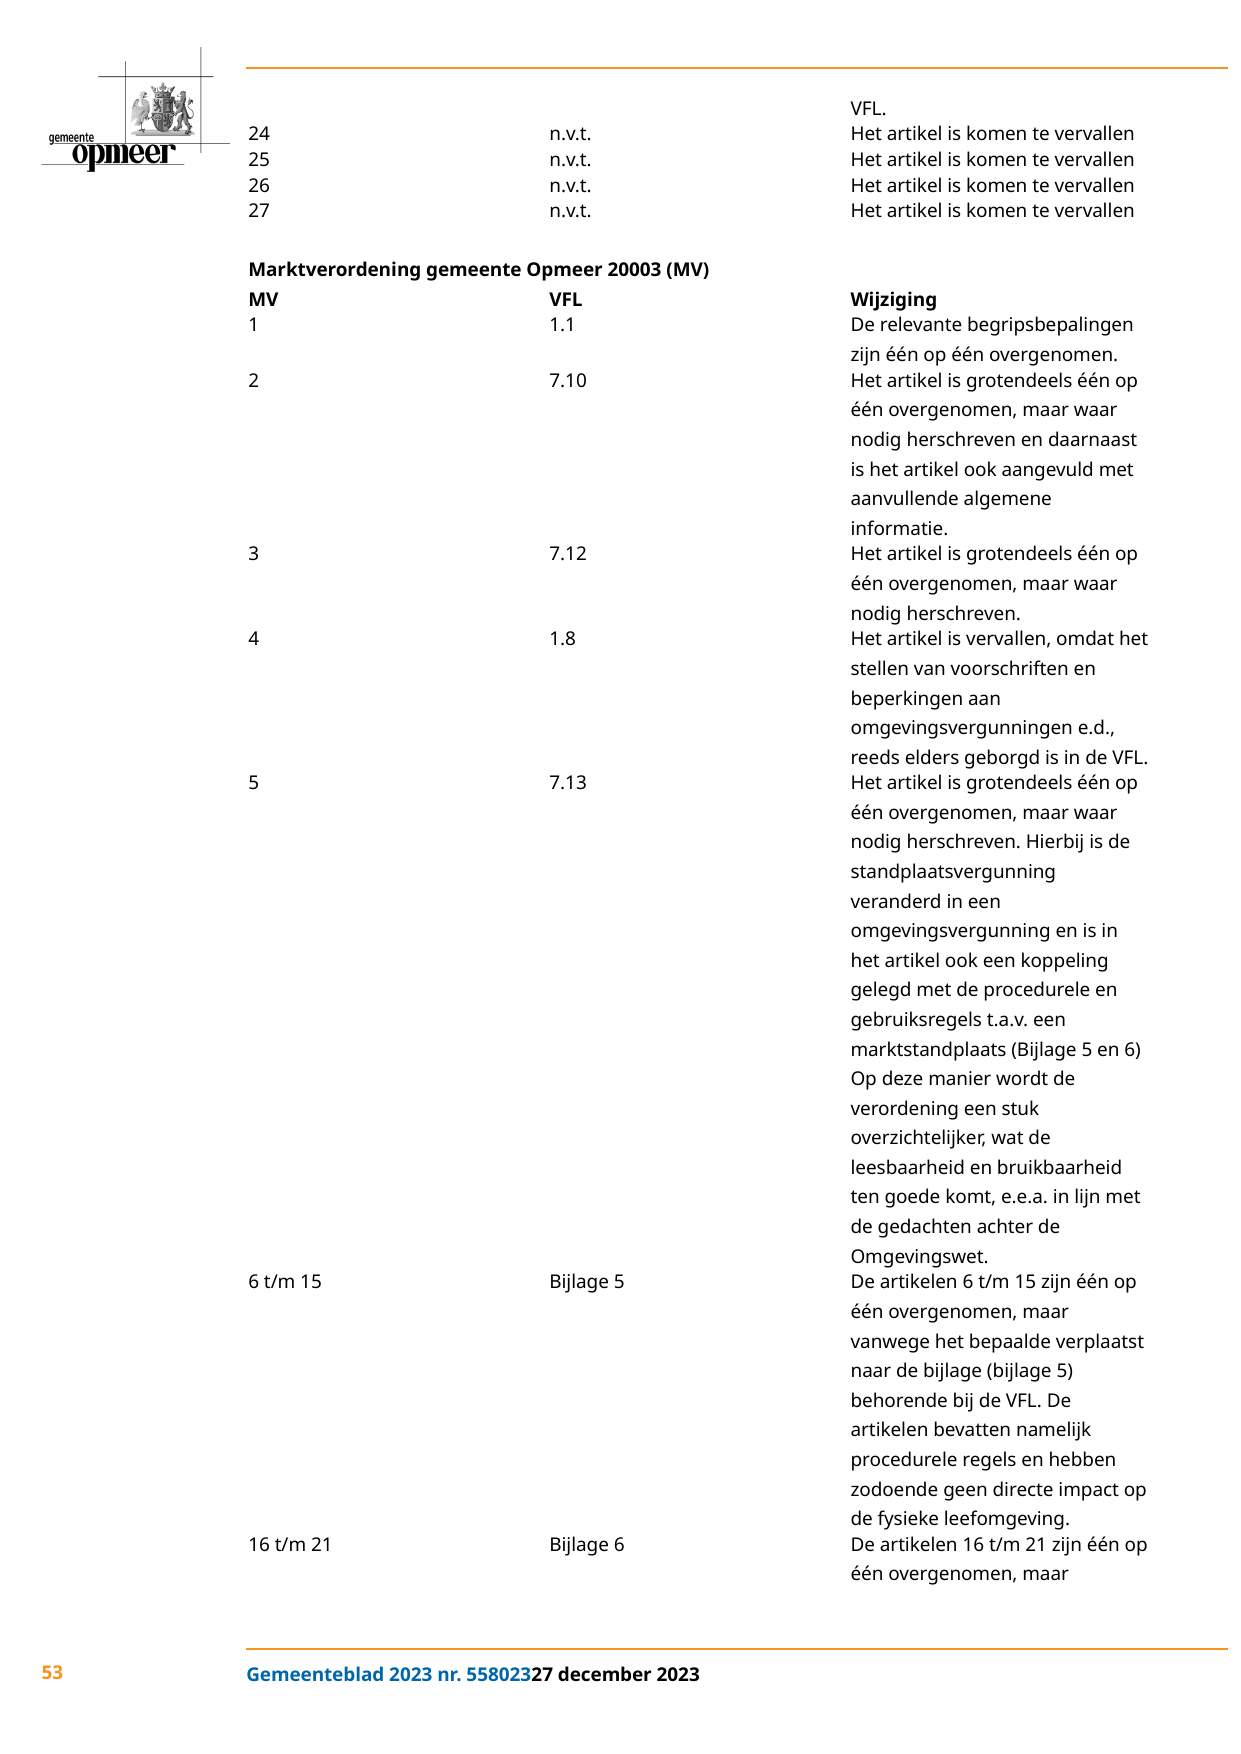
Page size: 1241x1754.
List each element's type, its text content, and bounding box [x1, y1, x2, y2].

table_cell 5 [248, 770, 549, 1269]
table_cell Het artikel is komen te vervallen [850, 172, 1152, 198]
table_cell Bijlage 5 [549, 1269, 850, 1531]
table_cell n.v.t. [549, 146, 850, 172]
table_cell Het artikel is grotendeels één op één overgenomen, maar waar nodig herschreven. [850, 541, 1152, 626]
table_cell n.v.t. [549, 198, 850, 223]
table_cell De artikelen 6 t/m 15 zijn één op één overgenomen, maar vanwege het bepaalde verplaatst naar de bijlage (bijlage 5) behorende bij de VFL. De artikelen bevatten namelijk procedurele regels en hebben zodoende geen directe impact op de fysieke leefomgeving. [850, 1269, 1152, 1531]
table_cell 7.13 [549, 770, 850, 1269]
text Marktverordening gemeente Opmeer 20003 (MV) [248, 256, 1152, 282]
table_cell 7.12 [549, 541, 850, 626]
table_cell Het artikel is komen te vervallen [850, 121, 1152, 146]
table_cell De relevante begripsbepalingen zijn één op één overgenomen. [850, 312, 1152, 367]
table_cell 1.8 [549, 626, 850, 769]
table_cell 1 [248, 312, 549, 367]
table_cell VFL. [850, 95, 1152, 121]
table_header MV [248, 286, 549, 312]
table_cell n.v.t. [549, 121, 850, 146]
table_cell 4 [248, 626, 549, 769]
table_cell 26 [248, 172, 549, 198]
table_cell 6 t/m 15 [248, 1269, 549, 1531]
table_header VFL [549, 286, 850, 312]
picture [41, 47, 231, 172]
table_cell n.v.t. [549, 172, 850, 198]
table_header Wijziging [850, 286, 1152, 312]
table_cell Het artikel is komen te vervallen [850, 146, 1152, 172]
table_cell 25 [248, 146, 549, 172]
table_cell Het artikel is grotendeels één op één overgenomen, maar waar nodig herschreven. Hierbij is de standplaatsvergunning veranderd in een omgevingsvergunning en is in het artikel ook een koppeling gelegd met de procedurele en gebruiksregels t.a.v. een marktstandplaats (Bijlage 5 en 6) Op deze manier wordt de verordening een stuk overzichtelijker, wat de leesbaarheid en bruikbaarheid ten goede komt, e.e.a. in lijn met de gedachten achter de Omgevingswet. [850, 770, 1152, 1269]
table_cell 24 [248, 121, 549, 146]
table_cell Bijlage 6 [549, 1531, 850, 1586]
table_cell Het artikel is grotendeels één op één overgenomen, maar waar nodig herschreven en daarnaast is het artikel ook aangevuld met aanvullende algemene informatie. [850, 367, 1152, 541]
table_cell Het artikel is vervallen, omdat het stellen van voorschriften en beperkingen aan omgevingsvergunningen e.d., reeds elders geborgd is in de VFL. [850, 626, 1152, 769]
table_cell De artikelen 16 t/m 21 zijn één op één overgenomen, maar [850, 1531, 1152, 1586]
table_cell 3 [248, 541, 549, 626]
table_cell 7.10 [549, 367, 850, 541]
table_cell Het artikel is komen te vervallen [850, 198, 1152, 223]
table_cell 1.1 [549, 312, 850, 367]
table_cell [549, 95, 850, 121]
table_cell 27 [248, 198, 549, 223]
table_cell 16 t/m 21 [248, 1531, 549, 1586]
table_cell [248, 95, 549, 121]
table_cell 2 [248, 367, 549, 541]
